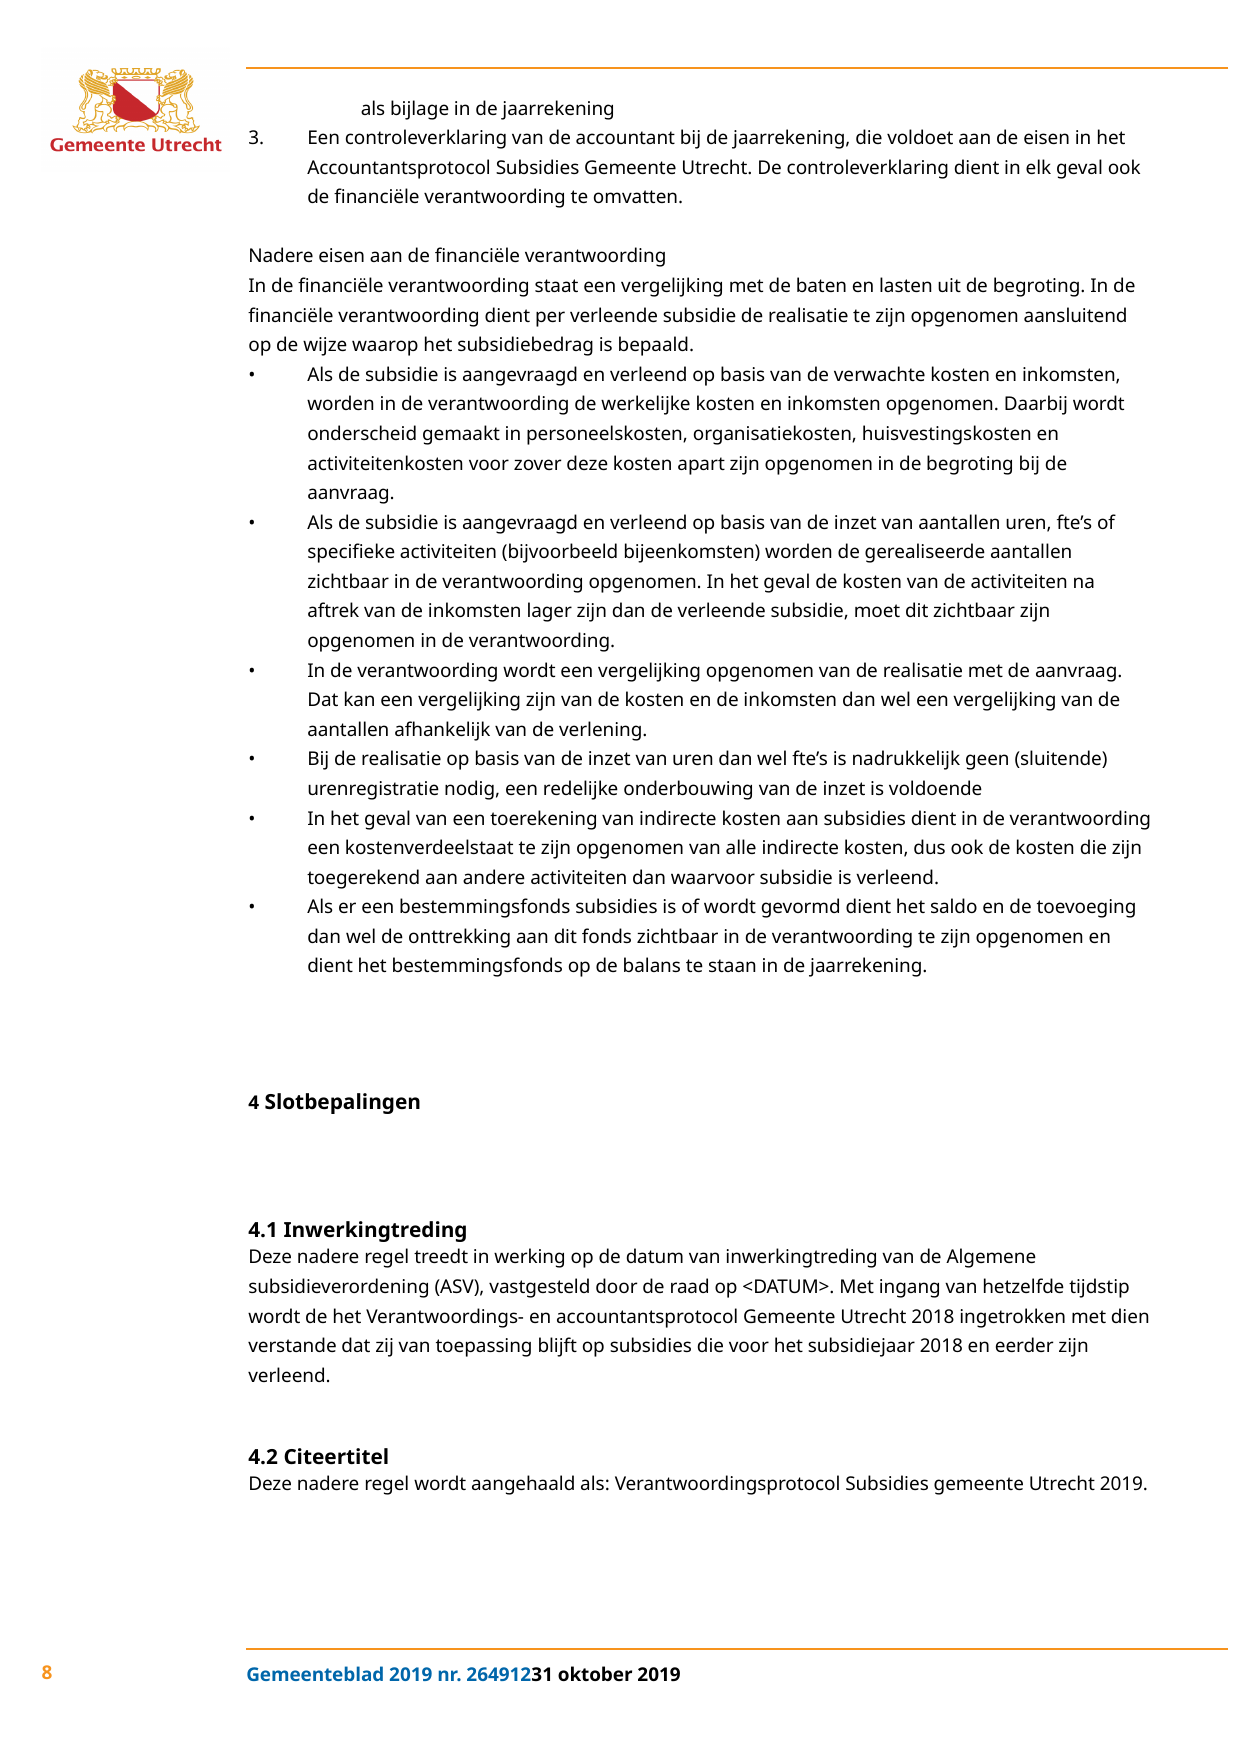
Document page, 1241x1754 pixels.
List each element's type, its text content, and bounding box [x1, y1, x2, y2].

list Bij de realisatie op basis van de inzet van uren dan wel fte’s is nadrukkelijk geen (sluitende) urenregistratie nodig, een redelijke onderbouwing van de inzet is voldoende [248, 746, 1152, 801]
list In het geval van een toerekening van indirecte kosten aan subsidies dient in de verantwoording een kostenverdeelstaat te zijn opgenomen van alle indirecte kosten, dus ook de kosten die zijn toegerekend aan andere activiteiten dan waarvoor subsidie is verleend. [248, 805, 1152, 890]
picture [41, 47, 231, 172]
list als bijlage in de jaarrekening [323, 95, 1152, 121]
text Deze nadere regel wordt aangehaald als: Verantwoordingsprotocol Subsidies gemeente Utrecht 2019. [248, 1470, 1152, 1496]
text Deze nadere regel treedt in werking op de datum van inwerkingtreding van de Algemene subsidieverordening (ASV), vastgesteld door de raad op <DATUM>. Met ingang van hetzelfde tijdstip wordt de het Verantwoordings- en accountantsprotocol Gemeente Utrecht 2018 ingetrokken met dien verstande dat zij van toepassing blijft op subsidies die voor het subsidiejaar 2018 en eerder zijn verleend. [248, 1244, 1152, 1388]
list Een controleverklaring van de accountant bij de jaarrekening, die voldoet aan de eisen in het Accountantsprotocol Subsidies Gemeente Utrecht. De controleverklaring dient in elk geval ook de financiële verantwoording te omvatten. [248, 124, 1152, 209]
text Nadere eisen aan de financiële verantwoording [248, 243, 1152, 268]
list In de verantwoording wordt een vergelijking opgenomen van de realisatie met de aanvraag. Dat kan een vergelijking zijn van de kosten en de inkomsten dan wel een vergelijking van de aantallen afhankelijk van de verlening. [248, 657, 1152, 742]
text 4.1 Inwerkingtreding [248, 1215, 1152, 1244]
text In de financiële verantwoording staat een vergelijking met de baten en lasten uit de begroting. In de financiële verantwoording dient per verleende subsidie de realisatie te zijn opgenomen aansluitend op de wijze waarop het subsidiebedrag is bepaald. [248, 272, 1152, 357]
list Als de subsidie is aangevraagd en verleend op basis van de verwachte kosten en inkomsten, worden in de verantwoording de werkelijke kosten en inkomsten opgenomen. Daarbij wordt onderscheid gemaakt in personeelskosten, organisatiekosten, huisvestingskosten en activiteitenkosten voor zover deze kosten apart zijn opgenomen in de begroting bij de aanvraag. [248, 361, 1152, 505]
list Als de subsidie is aangevraagd en verleend op basis van de inzet van aantallen uren, fte’s of specifieke activiteiten (bijvoorbeeld bijeenkomsten) worden de gerealiseerde aantallen zichtbaar in de verantwoording opgenomen. In het geval de kosten van de activiteiten na aftrek van de inkomsten lager zijn dan de verleende subsidie, moet dit zichtbaar zijn opgenomen in de verantwoording. [248, 509, 1152, 653]
list Als er een bestemmingsfonds subsidies is of wordt gevormd dient het saldo en de toevoeging dan wel de onttrekking aan dit fonds zichtbaar in de verantwoording te zijn opgenomen en dient het bestemmingsfonds op de balans te staan in de jaarrekening. [248, 893, 1152, 978]
text 4.2 Citeertitel [248, 1442, 1152, 1470]
text 4 Slotbepalingen [248, 1087, 1152, 1116]
